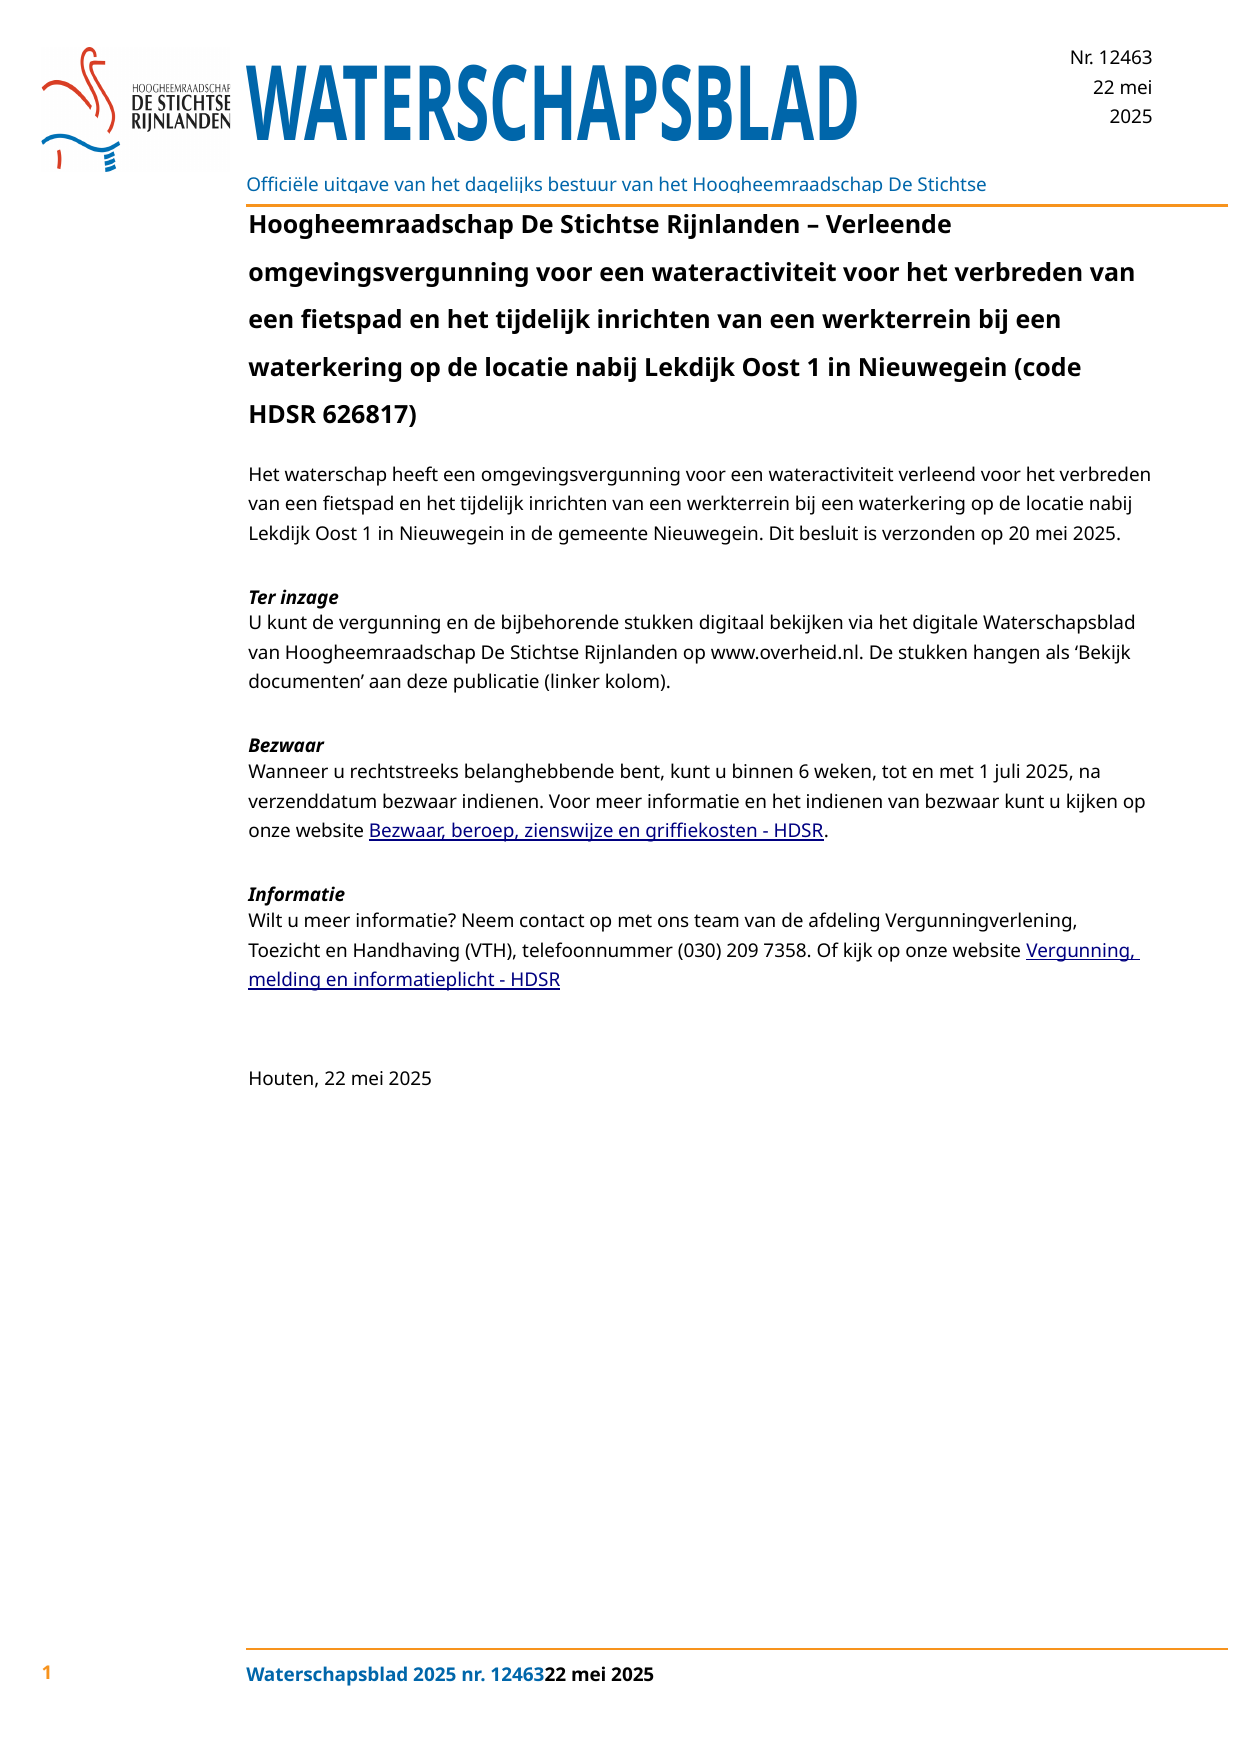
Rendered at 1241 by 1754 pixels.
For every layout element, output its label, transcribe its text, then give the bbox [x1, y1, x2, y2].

text Wanneer u rechtstreeks belanghebbende bent, kunt u binnen 6 weken, tot en met 1 juli 2025, na verzenddatum bezwaar indienen. Voor meer informatie en het indienen van bezwaar kunt u kijken op onze website Bezwaar, beroep, zienswijze en griffiekosten - HDSR. [248, 758, 1152, 843]
text Informatie [248, 882, 1152, 907]
text Houten, 22 mei 2025 [248, 1065, 1152, 1090]
text Hoogheemraadschap De Stichtse Rijnlanden – Verleende omgevingsvergunning voor een wateractiviteit voor het verbreden van een fietspad en het tijdelijk inrichten van een werkterrein bij een waterkering op de locatie nabij Lekdijk Oost 1 in Nieuwegein (code HDSR 626817) [248, 207, 1152, 431]
text Bezwaar [248, 733, 1152, 758]
text Wilt u meer informatie? Neem contact op met ons team van de afdeling Vergunningverlening, Toezicht en Handhaving (VTH), telefoonnummer (030) 209 7358. Of kijk op onze website Vergunning, melding en informatieplicht - HDSR [248, 907, 1152, 992]
picture [41, 47, 231, 172]
text Ter inzage [248, 584, 1152, 609]
text U kunt de vergunning en de bijbehorende stukken digitaal bekijken via het digitale Waterschapsblad van Hoogheemraadschap De Stichtse Rijnlanden op www.overheid.nl. De stukken hangen als ‘Bekijk documenten’ aan deze publicatie (linker kolom). [248, 609, 1152, 694]
text Het waterschap heeft een omgevingsvergunning voor een wateractiviteit verleend voor het verbreden van een fietspad en het tijdelijk inrichten van een werkterrein bij een waterkering op de locatie nabij Lekdijk Oost 1 in Nieuwegein in de gemeente Nieuwegein. Dit besluit is verzonden op 20 mei 2025. [248, 461, 1152, 546]
